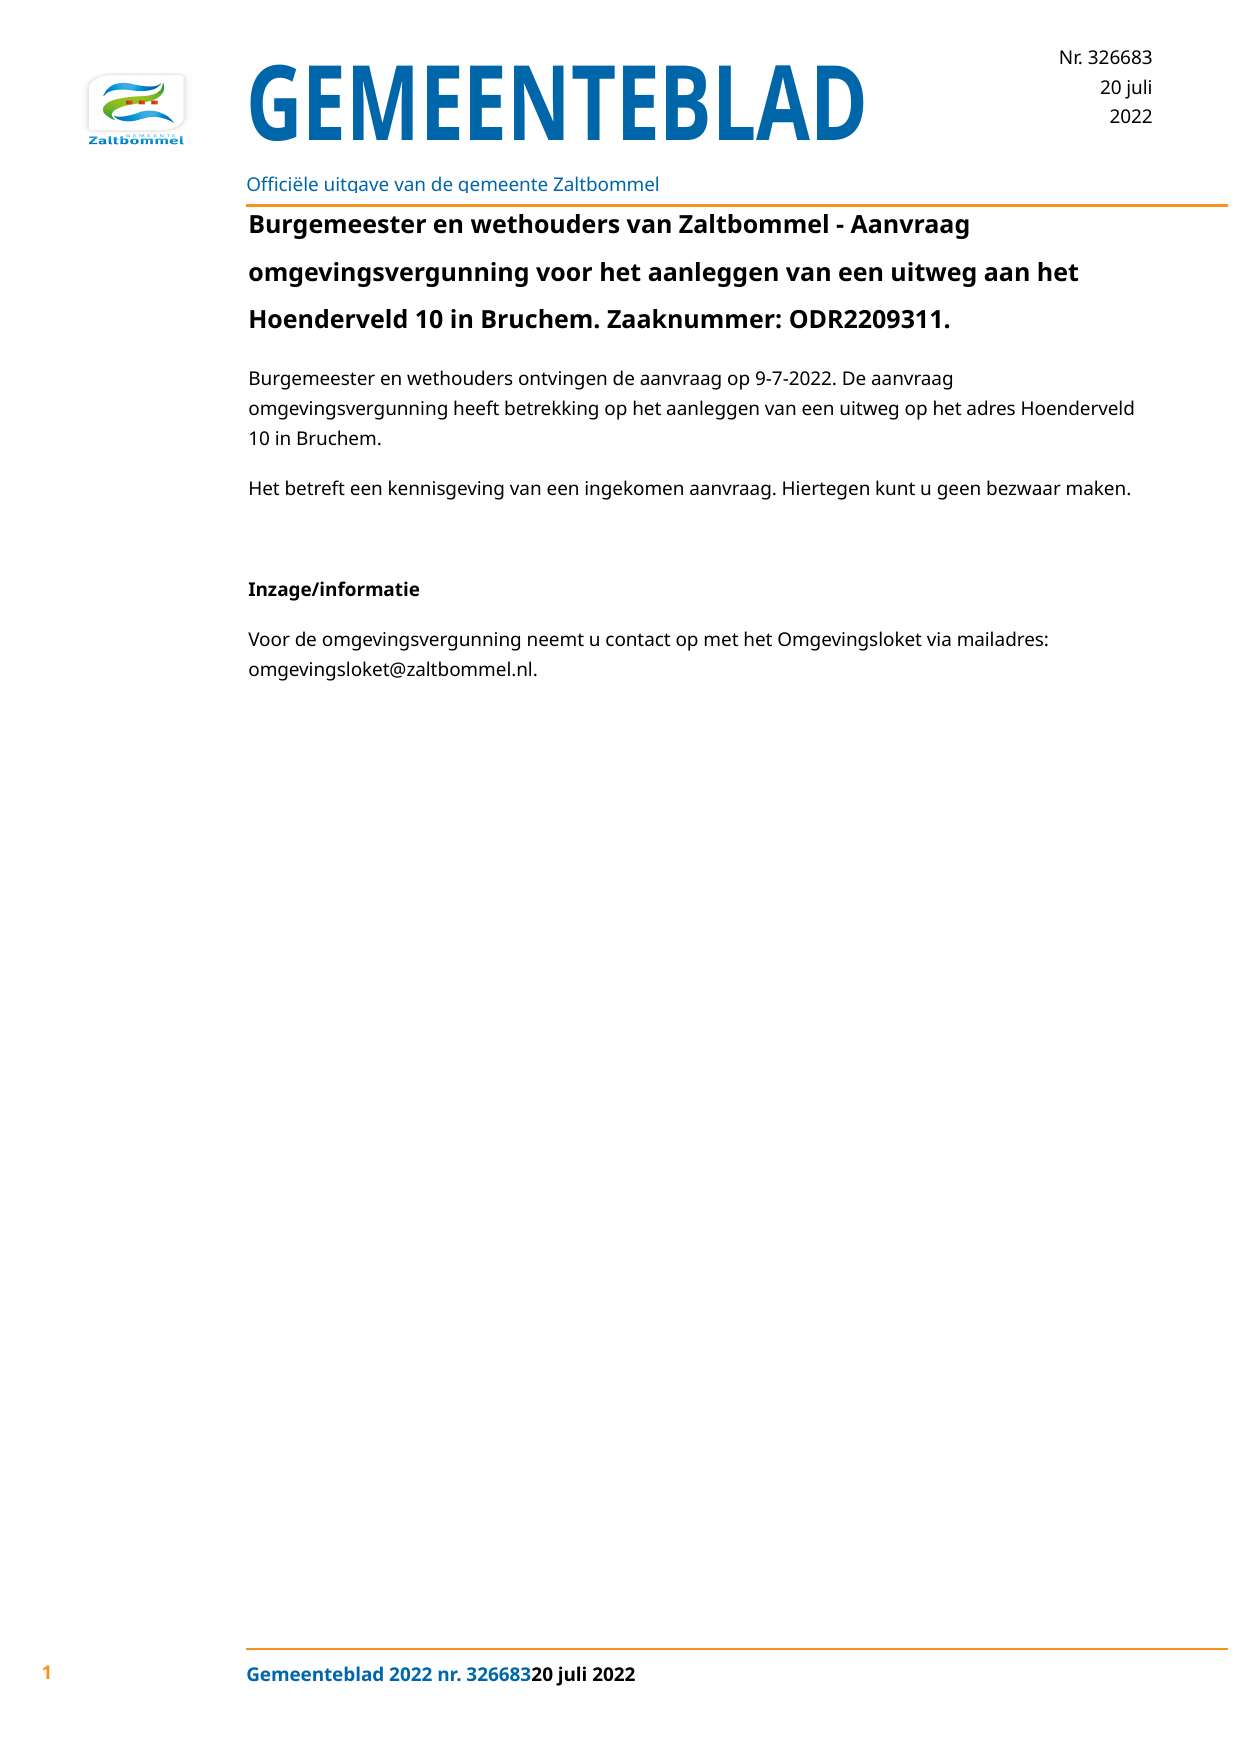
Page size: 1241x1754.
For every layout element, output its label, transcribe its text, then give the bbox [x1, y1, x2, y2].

text Burgemeester en wethouders ontvingen de aanvraag op 9-7-2022. De aanvraag omgevingsvergunning heeft betrekking op het aanleggen van een uitweg op het adres Hoenderveld 10 in Bruchem. [248, 366, 1152, 450]
text Burgemeester en wethouders van Zaltbommel - Aanvraag omgevingsvergunning voor het aanleggen van een uitweg aan het Hoenderveld 10 in Bruchem. Zaaknummer: ODR2209311. [248, 207, 1152, 336]
text Voor de omgevingsvergunning neemt u contact op met het Omgevingsloket via mailadres: omgevingsloket@zaltbommel.nl. [248, 626, 1152, 682]
text Het betreft een kennisgeving van een ingekomen aanvraag. Hiertegen kunt u geen bezwaar maken. [248, 475, 1152, 501]
text Inzage/informatie [248, 576, 1152, 602]
picture [41, 47, 231, 172]
